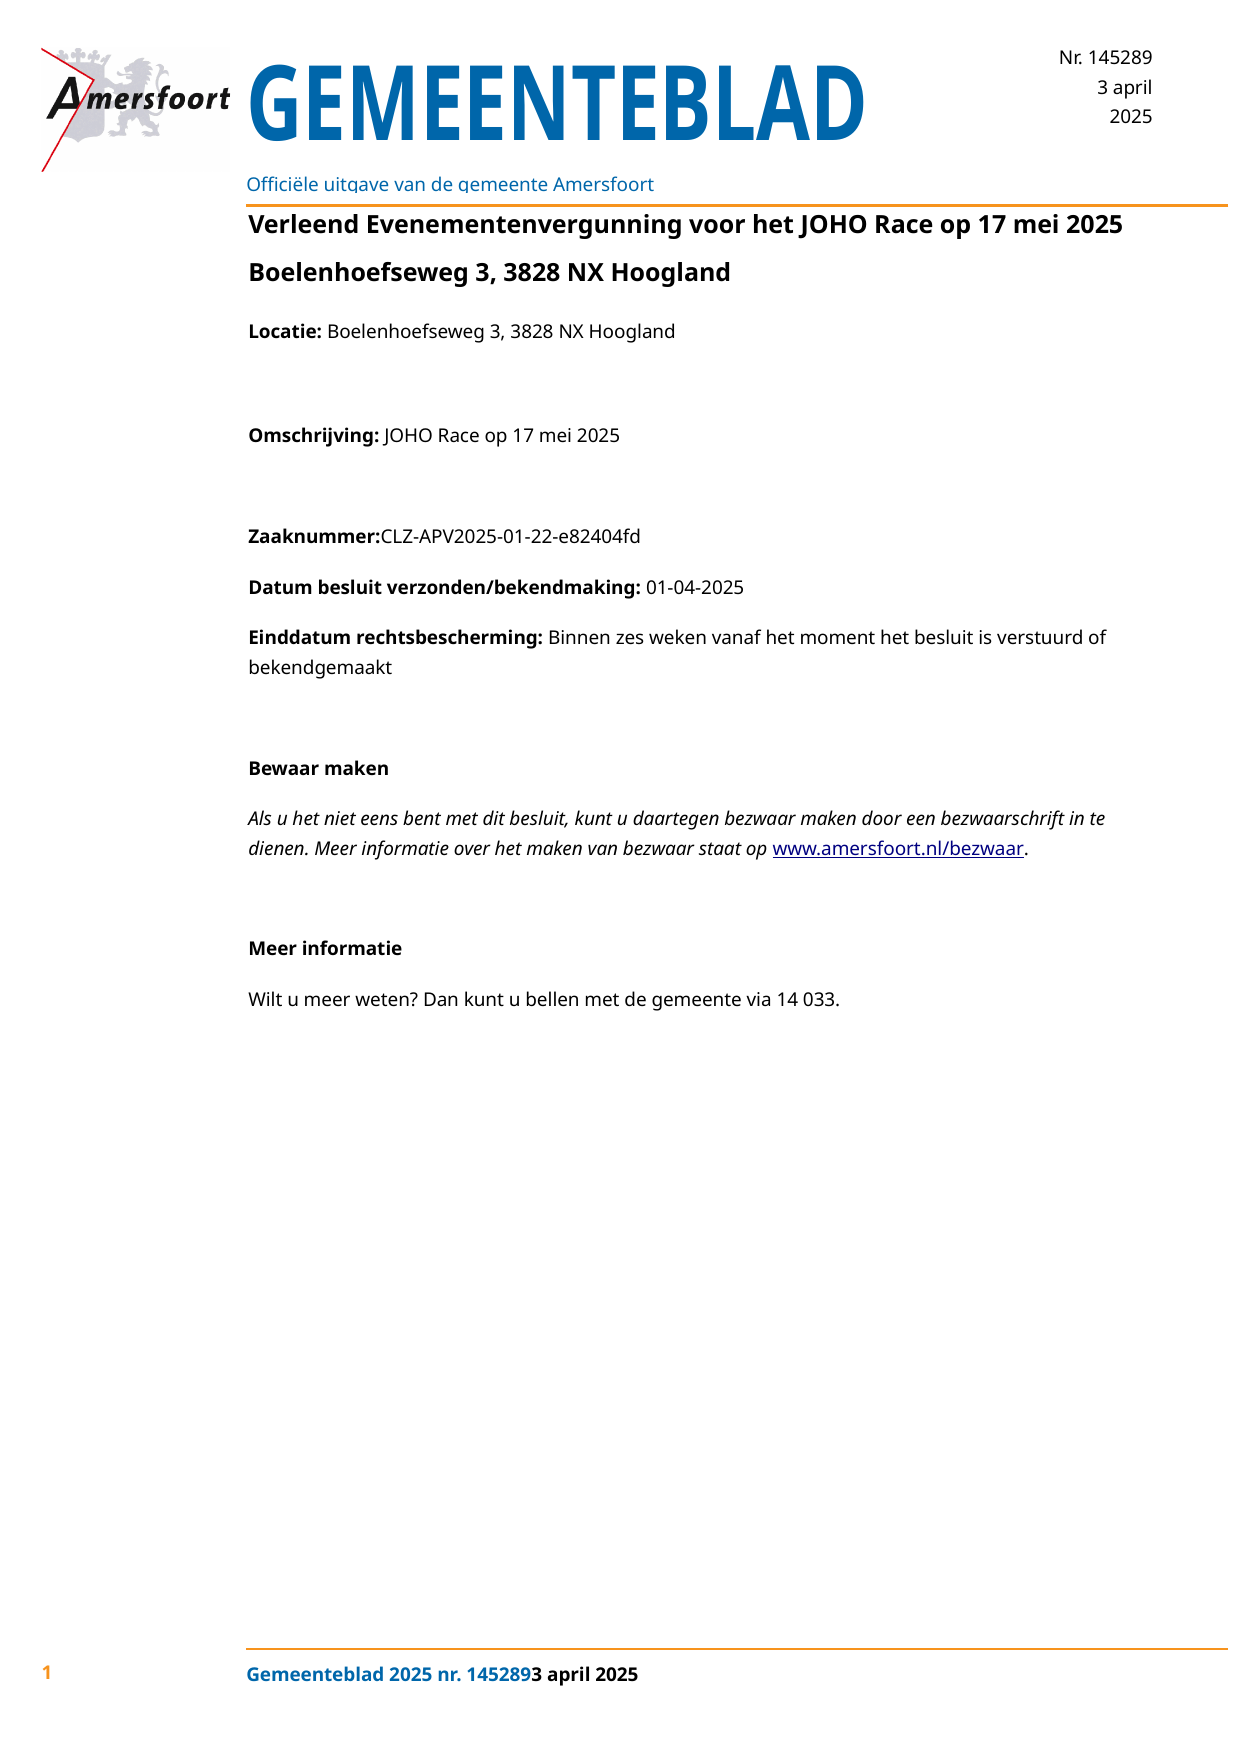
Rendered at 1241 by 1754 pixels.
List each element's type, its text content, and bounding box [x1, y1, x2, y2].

text Verleend Evenementenvergunning voor het JOHO Race op 17 mei 2025 Boelenhoefseweg 3, 3828 NX Hoogland [248, 207, 1152, 288]
text Datum besluit verzonden/bekendmaking: 01-04-2025 [248, 574, 1152, 600]
text Zaaknummer:CLZ-APV2025-01-22-e82404fd [248, 523, 1152, 549]
text Einddatum rechtsbescherming: Binnen zes weken vanaf het moment het besluit is verstuurd of bekendgemaakt [248, 624, 1152, 680]
text Meer informatie [248, 936, 1152, 961]
picture [41, 47, 231, 172]
text Bewaar maken [248, 755, 1152, 781]
text ﻿Omschrijving: JOHO Race op 17 mei 2025 [248, 419, 1152, 448]
text Wilt u meer weten? Dan kunt u bellen met de gemeente via 14 033. [248, 986, 1152, 1012]
text Als u het niet eens bent met dit besluit, kunt u daartegen bezwaar maken door een bezwaarschrift in te dienen. Meer informatie over het maken van bezwaar staat op www.amersfoort.nl/bezwaar. [248, 805, 1152, 861]
text Locatie: Boelenhoefseweg 3, 3828 NX Hoogland [248, 318, 1152, 344]
